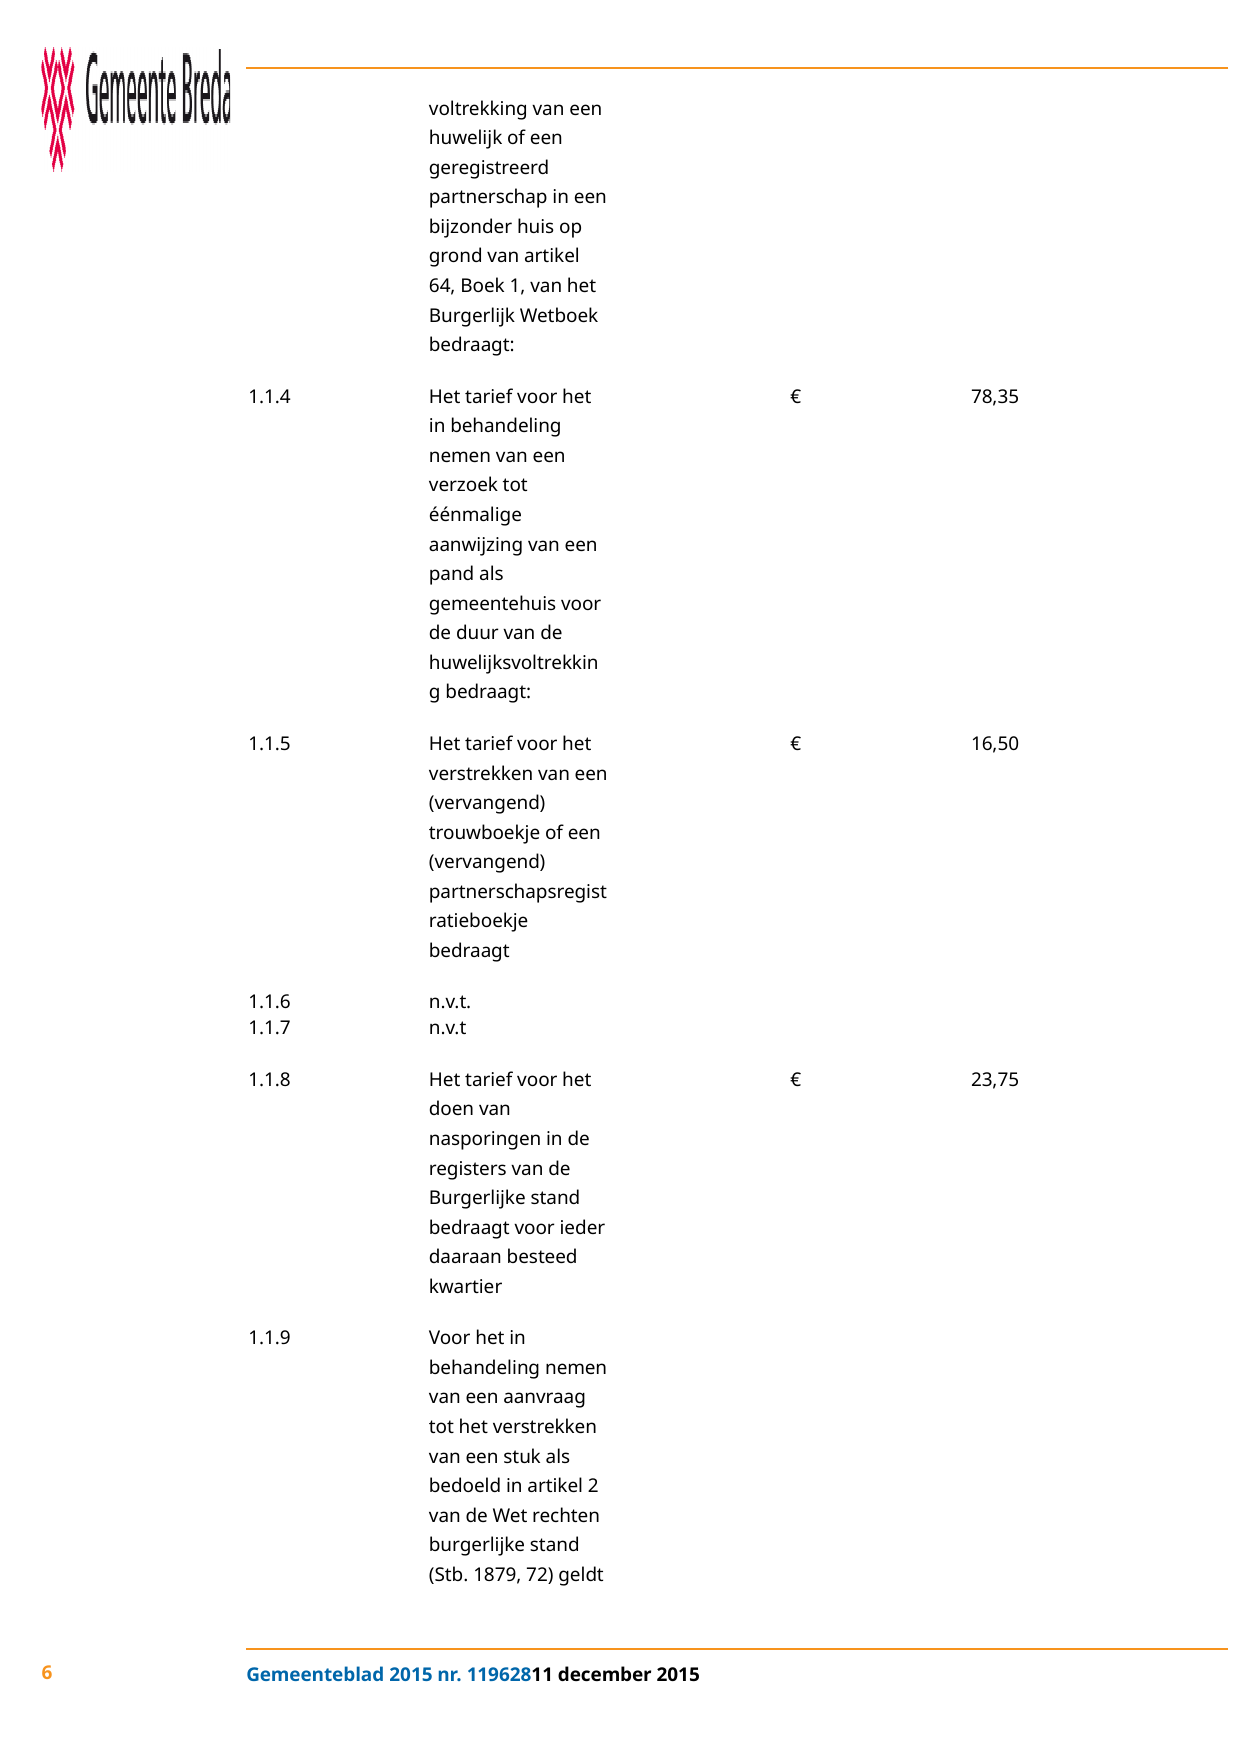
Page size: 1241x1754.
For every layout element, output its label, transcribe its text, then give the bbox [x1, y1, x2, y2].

table_cell [609, 357, 790, 383]
table_cell [971, 95, 1152, 357]
table_cell Voor het in behandeling nemen van een aanvraag tot het verstrekken van een stuk als bedoeld in artikel 2 van de Wet rechten burgerlijke stand (Stb. 1879, 72) geldt [429, 1325, 609, 1587]
table_cell [971, 989, 1152, 1014]
table_cell [790, 989, 971, 1014]
table_cell [609, 989, 790, 1014]
table_cell 1.1.8 [248, 1066, 429, 1299]
picture [41, 47, 231, 172]
table_cell [609, 383, 790, 704]
table_cell [609, 1066, 790, 1299]
table_cell [248, 705, 429, 730]
table_cell [248, 963, 429, 989]
table_cell [790, 95, 971, 357]
table_cell € [790, 383, 971, 704]
table_cell [429, 1040, 609, 1066]
table_cell € [790, 1066, 971, 1299]
table_cell [790, 1040, 971, 1066]
table_cell [609, 730, 790, 963]
table_cell [790, 1015, 971, 1040]
table_cell [429, 963, 609, 989]
table_cell [790, 705, 971, 730]
table_cell n.v.t. [429, 989, 609, 1014]
table_cell [248, 95, 429, 357]
table_cell voltrekking van een huwelijk of een geregistreerd partnerschap in een bijzonder huis op grond van artikel 64, Boek 1, van het Burgerlijk Wetboek bedraagt: [429, 95, 609, 357]
table_cell [609, 1040, 790, 1066]
table_cell [429, 705, 609, 730]
table_cell 16,50 [971, 730, 1152, 963]
table_cell 1.1.9 [248, 1325, 429, 1587]
table_cell [429, 357, 609, 383]
table_cell [971, 1015, 1152, 1040]
table_cell [609, 1299, 790, 1324]
table_cell 1.1.7 [248, 1015, 429, 1040]
table_cell [609, 963, 790, 989]
table_cell € [790, 730, 971, 963]
table_cell Het tarief voor het verstrekken van een (vervangend) trouwboekje of een (vervangend) partnerschapsregistratieboekje bedraagt [429, 730, 609, 963]
table_cell [429, 1299, 609, 1324]
table_cell [248, 357, 429, 383]
table_cell [790, 357, 971, 383]
table_cell 1.1.4 [248, 383, 429, 704]
table_cell 78,35 [971, 383, 1152, 704]
table_cell [971, 963, 1152, 989]
table_cell [971, 705, 1152, 730]
table_cell Het tarief voor het in behandeling nemen van een verzoek tot éénmalige aanwijzing van een pand als gemeentehuis voor de duur van de huwelijksvoltrekking bedraagt: [429, 383, 609, 704]
table_cell n.v.t [429, 1015, 609, 1040]
table_cell 1.1.6 [248, 989, 429, 1014]
table_cell [248, 1299, 429, 1324]
table_cell [609, 95, 790, 357]
table_cell [609, 1015, 790, 1040]
table_cell 23,75 [971, 1066, 1152, 1299]
table_cell [248, 1040, 429, 1066]
table_cell Het tarief voor het doen van nasporingen in de registers van de Burgerlijke stand bedraagt voor ieder daaraan besteed kwartier [429, 1066, 609, 1299]
table_cell [971, 1040, 1152, 1066]
table_cell [609, 705, 790, 730]
table_cell [609, 1325, 790, 1587]
table_cell [971, 357, 1152, 383]
table_cell 1.1.5 [248, 730, 429, 963]
table_cell [790, 963, 971, 989]
